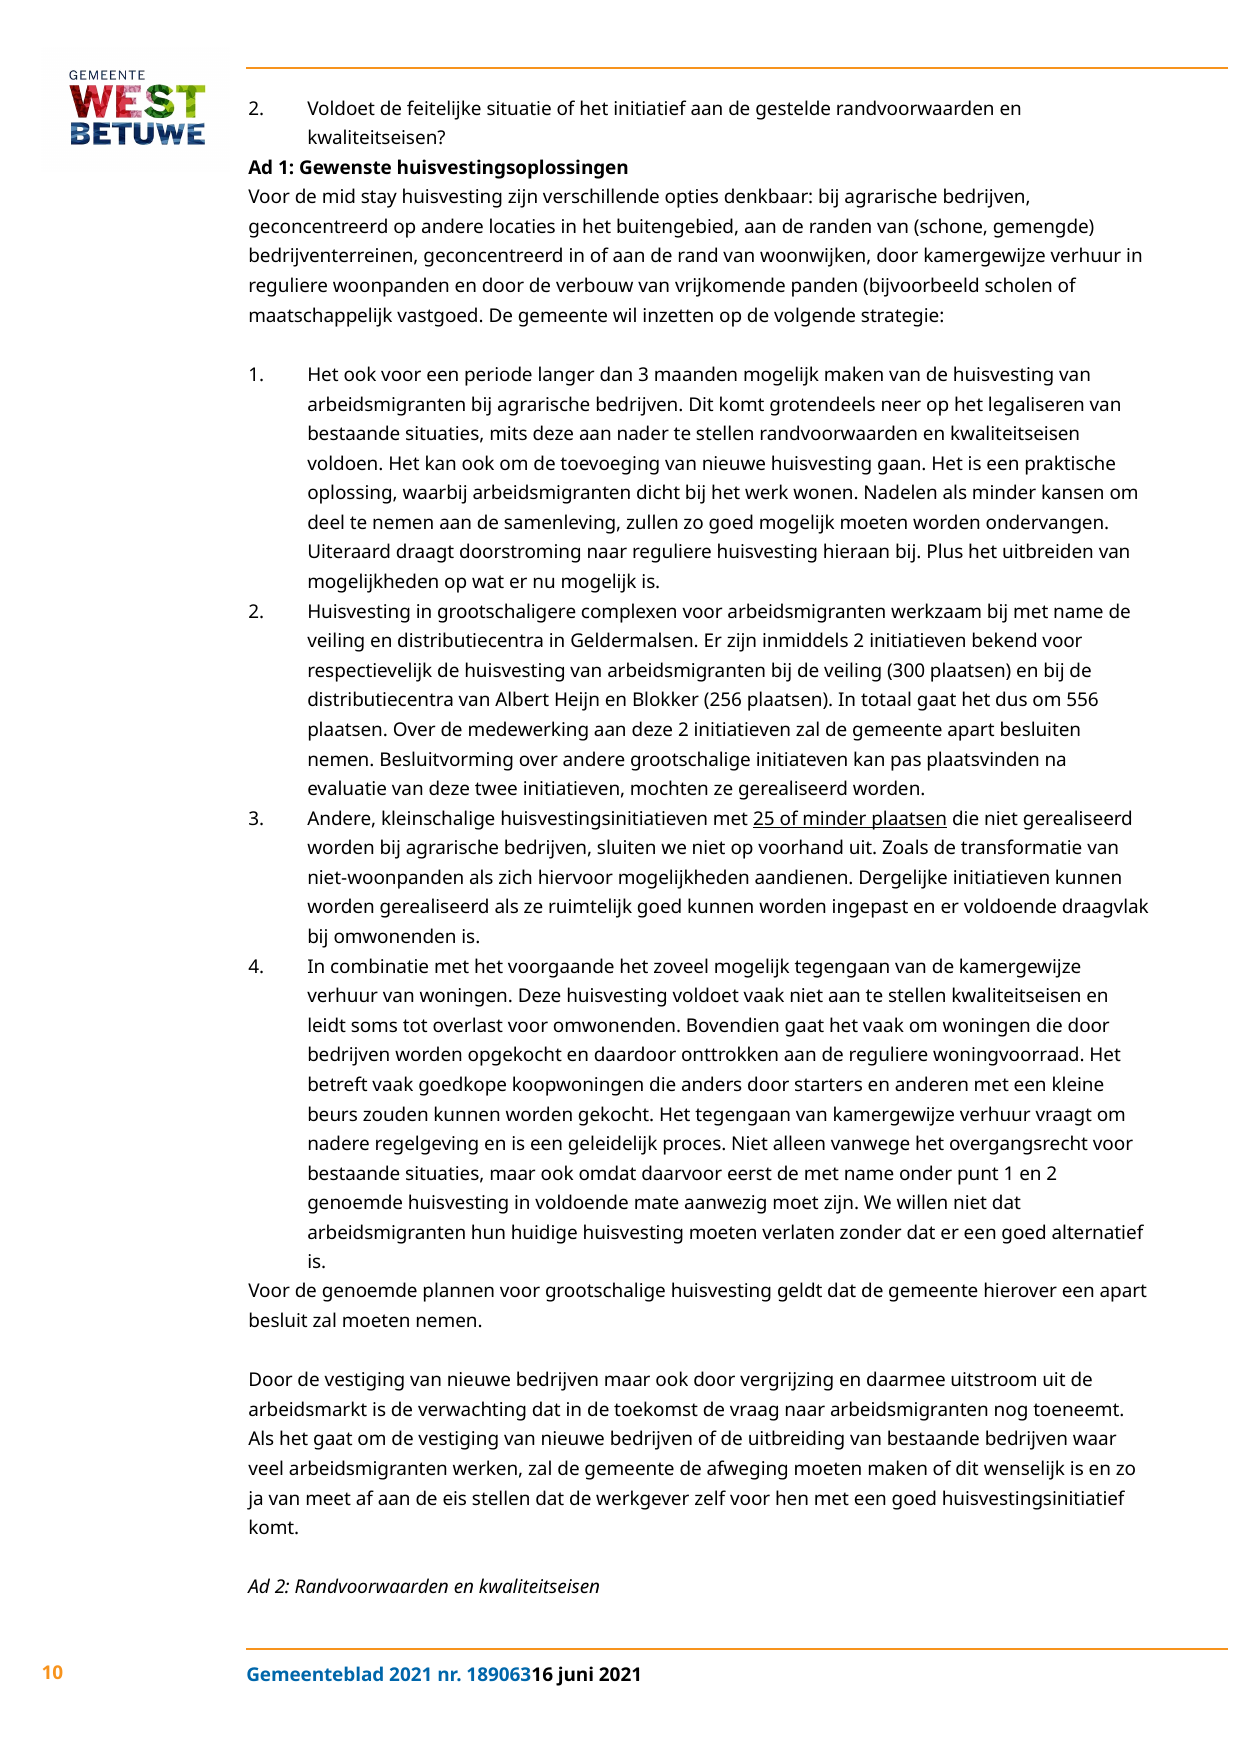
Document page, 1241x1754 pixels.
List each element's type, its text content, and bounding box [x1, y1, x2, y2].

table_header Het ook voor een periode langer dan 3 maanden mogelijk maken van de huisvesting van arbeidsmigranten bij agrarische bedrijven. Dit komt grotendeels neer op het legaliseren van bestaande situaties, mits deze aan nader te stellen randvoorwaarden en kwaliteitseisen voldoen. Het kan ook om de toevoeging van nieuwe huisvesting gaan. Het is een praktische oplossing, waarbij arbeidsmigranten dicht bij het werk wonen. Nadelen als minder kansen om deel te nemen aan de samenleving, zullen zo goed mogelijk moeten worden ondervangen. Uiteraard draagt doorstroming naar reguliere huisvesting hieraan bij. Plus het uitbreiden van mogelijkheden op wat er nu mogelijk is. Huisvesting in grootschaligere complexen voor arbeidsmigranten werkzaam bij met name de veiling en distributiecentra in Geldermalsen. Er zijn inmiddels 2 initiatieven bekend voor respectievelijk de huisvesting van arbeidsmigranten bij de veiling (300 plaatsen) en bij de distributiecentra van Albert Heijn en Blokker (256 plaatsen). In totaal gaat het dus om 556 plaatsen. Over de medewerking aan deze 2 initiatieven zal de gemeente apart besluiten nemen. Besluitvorming over andere grootschalige initiateven kan pas plaatsvinden na evaluatie van deze twee initiatieven, mochten ze gerealiseerd worden. Andere, kleinschalige huisvestingsinitiatieven met 25 of minder plaatsen die niet gerealiseerd worden bij agrarische bedrijven, sluiten we niet op voorhand uit. Zoals de transformatie van niet-woonpanden als zich hiervoor mogelijkheden aandienen. Dergelijke initiatieven kunnen worden gerealiseerd als ze ruimtelijk goed kunnen worden ingepast en er voldoende draagvlak bij omwonenden is. In combinatie met het voorgaande het zoveel mogelijk tegengaan van de kamergewijze verhuur van woningen. Deze huisvesting voldoet vaak niet aan te stellen kwaliteitseisen en leidt soms tot overlast voor omwonenden. Bovendien gaat het vaak om woningen die door bedrijven worden opgekocht en daardoor onttrokken aan de reguliere woningvoorraad. Het betreft vaak goedkope koopwoningen die anders door starters en anderen met een kleine beurs zouden kunnen worden gekocht. Het tegengaan van kamergewijze verhuur vraagt om nadere regelgeving en is een geleidelijk proces. Niet alleen vanwege het overgangsrecht voor bestaande situaties, maar ook omdat daarvoor eerst de met name onder punt 1 en 2 genoemde huisvesting in voldoende mate aanwezig moet zijn. We willen niet dat arbeidsmigranten hun huidige huisvesting moeten verlaten zonder dat er een goed alternatief is. [248, 361, 1152, 1274]
list Voldoet de feitelijke situatie of het initiatief aan de gestelde randvoorwaarden en kwaliteitseisen? [248, 95, 1152, 150]
text Door de vestiging van nieuwe bedrijven maar ook door vergrijzing en daarmee uitstroom uit de arbeidsmarkt is de verwachting dat in de toekomst de vraag naar arbeidsmigranten nog toeneemt. Als het gaat om de vestiging van nieuwe bedrijven of de uitbreiding van bestaande bedrijven waar veel arbeidsmigranten werken, zal de gemeente de afweging moeten maken of dit wenselijk is en zo ja van meet af aan de eis stellen dat de werkgever zelf voor hen met een goed huisvestingsinitiatief komt. [248, 1366, 1152, 1540]
text Ad 1: Gewenste huisvestingsoplossingen [248, 154, 1152, 180]
text Voor de genoemde plannen voor grootschalige huisvesting geldt dat de gemeente hierover een apart besluit zal moeten nemen. [248, 1278, 1152, 1333]
text Ad 2: Randvoorwaarden en kwaliteitseisen [248, 1573, 1152, 1599]
picture [41, 47, 231, 172]
text Voor de mid stay huisvesting zijn verschillende opties denkbaar: bij agrarische bedrijven, geconcentreerd op andere locaties in het buitengebied, aan de randen van (schone, gemengde) bedrijventerreinen, geconcentreerd in of aan de rand van woonwijken, door kamergewijze verhuur in reguliere woonpanden en door de verbouw van vrijkomende panden (bijvoorbeeld scholen of maatschappelijk vastgoed. De gemeente wil inzetten op de volgende strategie: [248, 183, 1152, 328]
